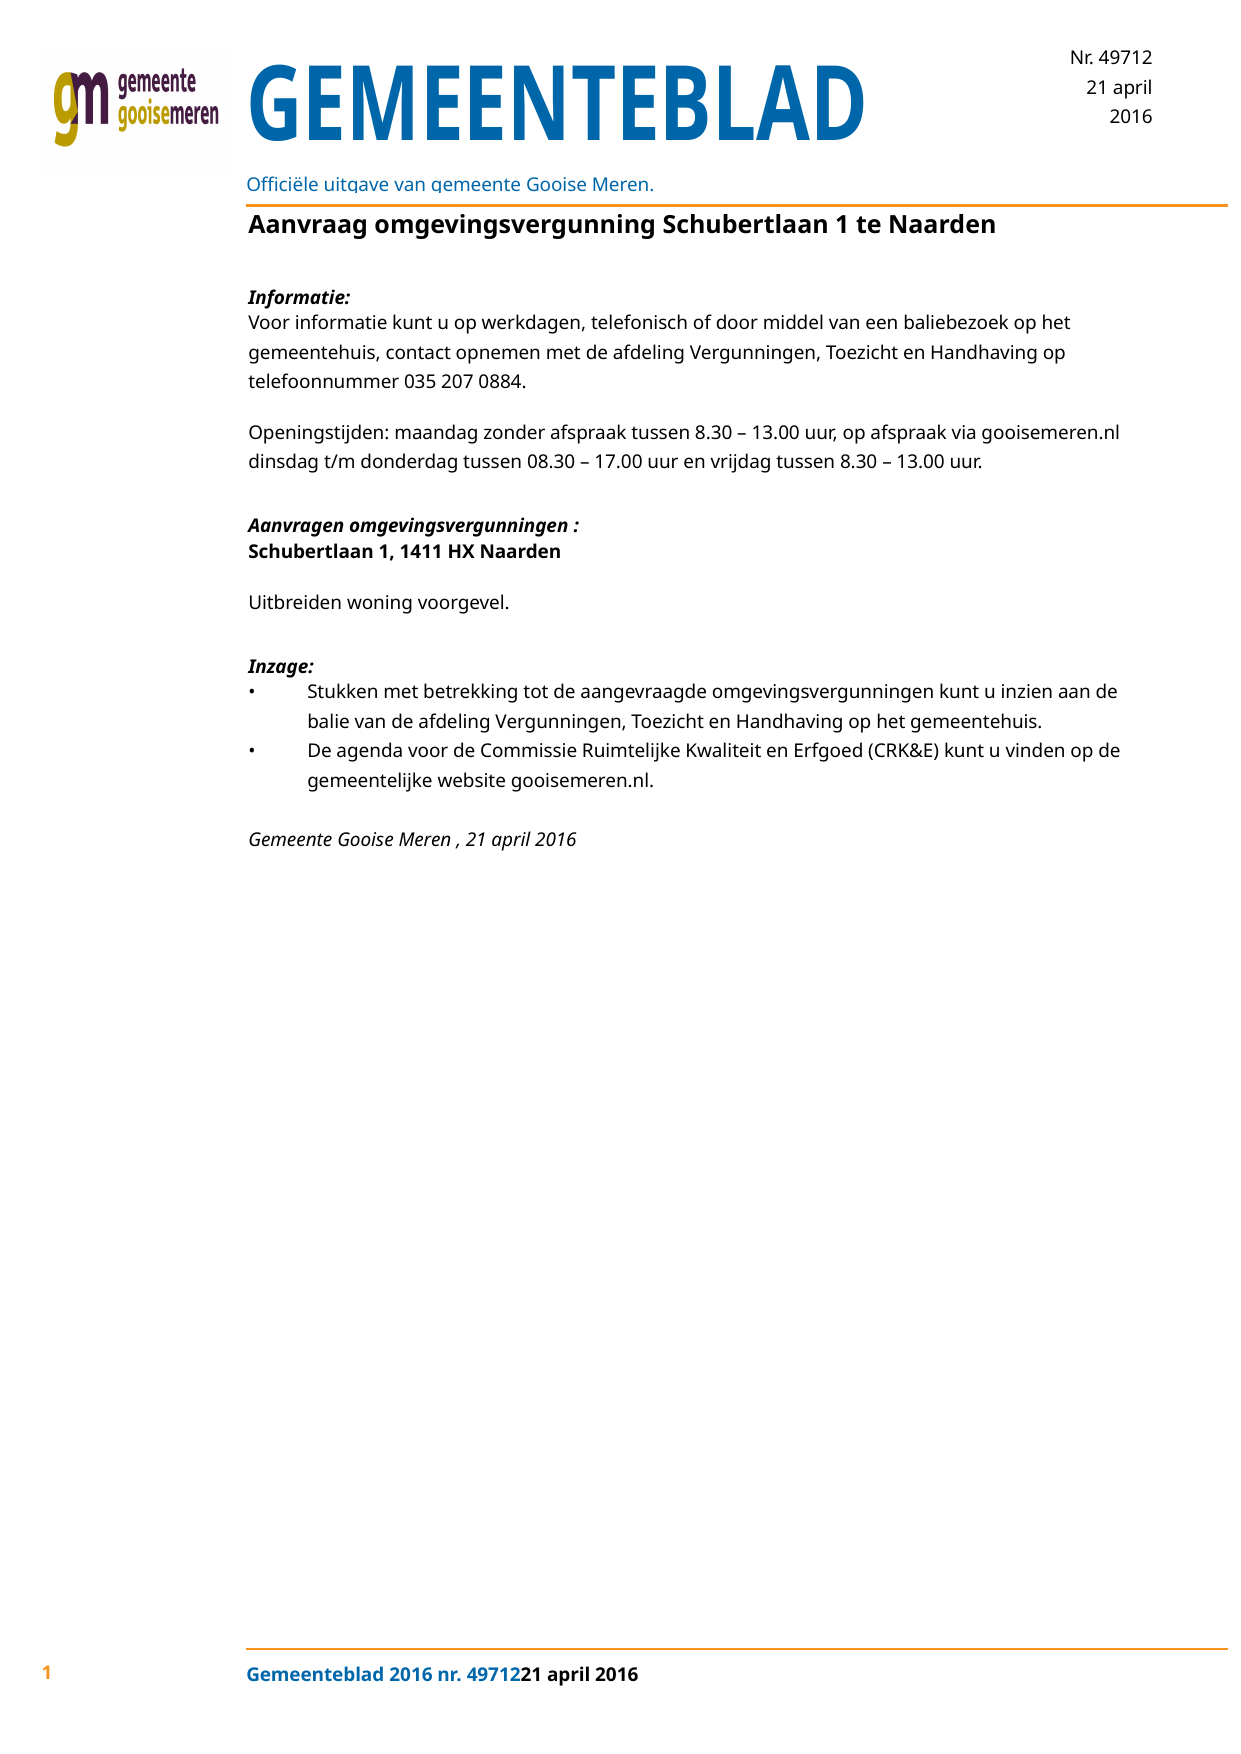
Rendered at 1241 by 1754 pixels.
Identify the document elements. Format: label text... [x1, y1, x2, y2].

text Informatie: [248, 284, 1152, 309]
text Schubertlaan 1, 1411 HX Naarden [248, 538, 1152, 564]
text Uitbreiden woning voorgevel. [248, 589, 1152, 614]
list De agenda voor de Commissie Ruimtelijke Kwaliteit en Erfgoed (CRK&E) kunt u vinden op de gemeentelijke website gooisemeren.nl. [248, 738, 1152, 793]
text Voor informatie kunt u op werkdagen, telefonisch of door middel van een baliebezoek op het gemeentehuis, contact opnemen met de afdeling Vergunningen, Toezicht en Handhaving op telefoonnummer 035 207 0884. [248, 309, 1152, 394]
text Inzage: [248, 653, 1152, 678]
text Openingstijden: maandag zonder afspraak tussen 8.30 – 13.00 uur, op afspraak via gooisemeren.nl dinsdag t/m donderdag tussen 08.30 – 17.00 uur en vrijdag tussen 8.30 – 13.00 uur. [248, 419, 1152, 474]
text Aanvragen omgevingsvergunningen : [248, 513, 1152, 538]
text Aanvraag omgevingsvergunning Schubertlaan 1 te Naarden [248, 207, 1152, 241]
text Gemeente Gooise Meren , 21 april 2016 [248, 826, 1152, 852]
picture [41, 47, 231, 172]
list Stukken met betrekking tot de aangevraagde omgevingsvergunningen kunt u inzien aan de balie van de afdeling Vergunningen, Toezicht en Handhaving op het gemeentehuis. [248, 678, 1152, 734]
